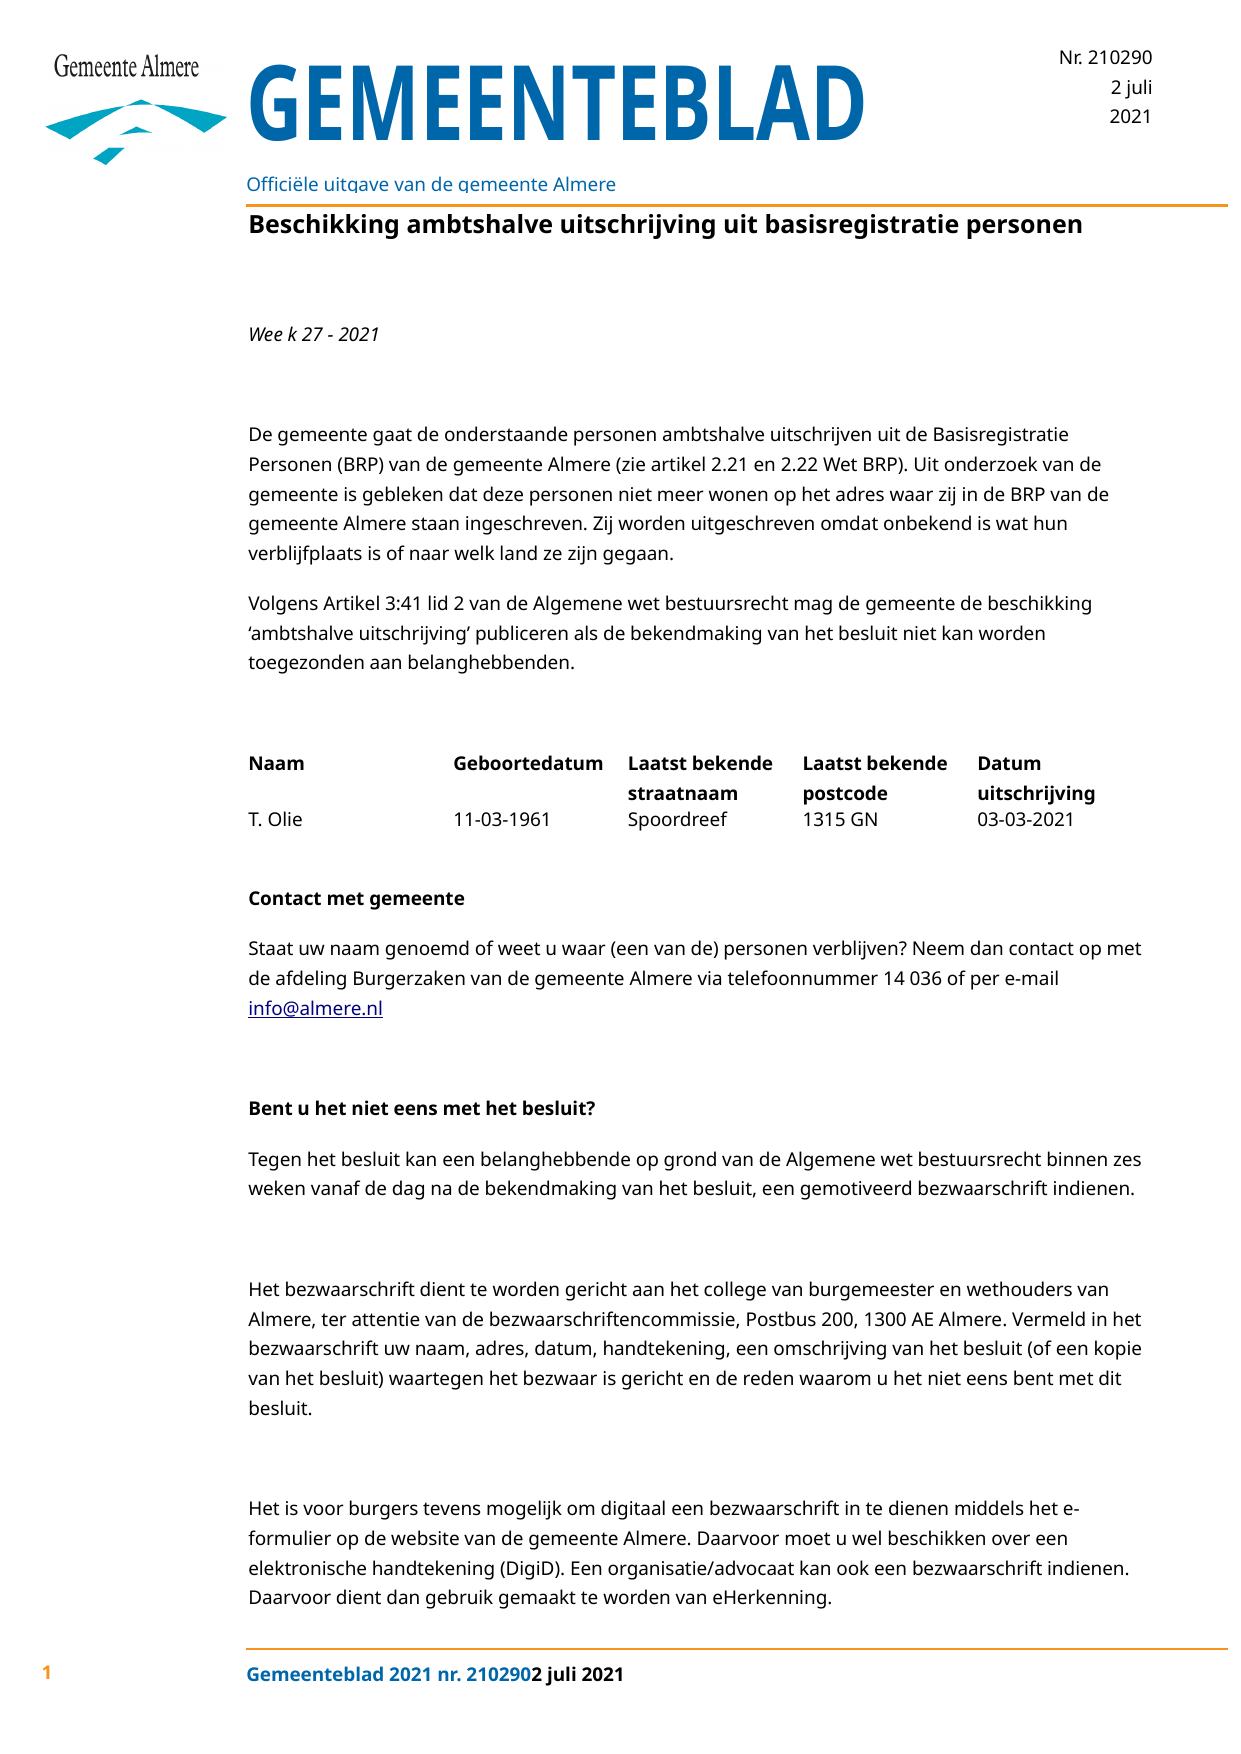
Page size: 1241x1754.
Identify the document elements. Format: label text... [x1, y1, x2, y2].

text De gemeente gaat de onderstaande personen ambtshalve uitschrijven uit de Basisregistratie Personen (BRP) van de gemeente Almere (zie artikel 2.21 en 2.22 Wet BRP). Uit onderzoek van de gemeente is gebleken dat deze personen niet meer wonen op het adres waar zij in de BRP van de gemeente Almere staan ingeschreven. Zij worden uitgeschreven omdat onbekend is wat hun verblijfplaats is of naar welk land ze zijn gegaan. [248, 422, 1152, 566]
text Contact met gemeente [248, 885, 1152, 911]
table_cell T. Olie [248, 806, 453, 831]
text Beschikking ambtshalve uitschrijving uit basisregistratie personen [248, 207, 1152, 241]
table_header Laatst bekende postcode [802, 750, 977, 806]
text Volgens Artikel 3:41 lid 2 van de Algemene wet bestuursrecht mag de gemeente de beschikking ‘ambtshalve uitschrijving’ publiceren als de bekendmaking van het besluit niet kan worden toegezonden aan belanghebbenden. [248, 590, 1152, 675]
table_header Naam [248, 750, 453, 806]
text Bent u het niet eens met het besluit? [248, 1096, 1152, 1121]
picture [41, 47, 231, 172]
text Tegen het besluit kan een belanghebbende op grond van de Algemene wet bestuursrecht binnen zes weken vanaf de dag na de bekendmaking van het besluit, een gemotiveerd bezwaarschrift indienen. [248, 1146, 1152, 1201]
table_cell Spoordreef [628, 806, 802, 831]
table_header Datum uitschrijving [977, 750, 1152, 806]
table_header Laatst bekende straatnaam [628, 750, 802, 806]
text Het is voor burgers tevens mogelijk om digitaal een bezwaarschrift in te dienen middels het e-formulier op de website van de gemeente Almere. Daarvoor moet u wel beschikken over een elektronische handtekening (DigiD). Een organisatie/advocaat kan ook een bezwaarschrift indienen. Daarvoor dient dan gebruik gemaakt te worden van eHerkenning. [248, 1496, 1152, 1610]
table_cell 1315 GN [802, 806, 977, 831]
text Wee k 27 - 2021 [248, 321, 1152, 346]
text Staat uw naam genoemd of weet u waar (een van de) personen verblijven? Neem dan contact op met de afdeling Burgerzaken van de gemeente Almere via telefoonnummer 14 036 of per e-mail info@almere.nl [248, 936, 1152, 1020]
text Het bezwaarschrift dient te worden gericht aan het college van burgemeester en wethouders van Almere, ter attentie van de bezwaarschriftencommissie, Postbus 200, 1300 AE Almere. Vermeld in het bezwaarschrift uw naam, adres, datum, handtekening, een omschrijving van het besluit (of een kopie van het besluit) waartegen het bezwaar is gericht en de reden waarom u het niet eens bent met dit besluit. [248, 1276, 1152, 1420]
table_header Geboortedatum [453, 750, 628, 806]
table_cell 11-03-1961 [453, 806, 628, 831]
table_cell 03-03-2021 [977, 806, 1152, 831]
